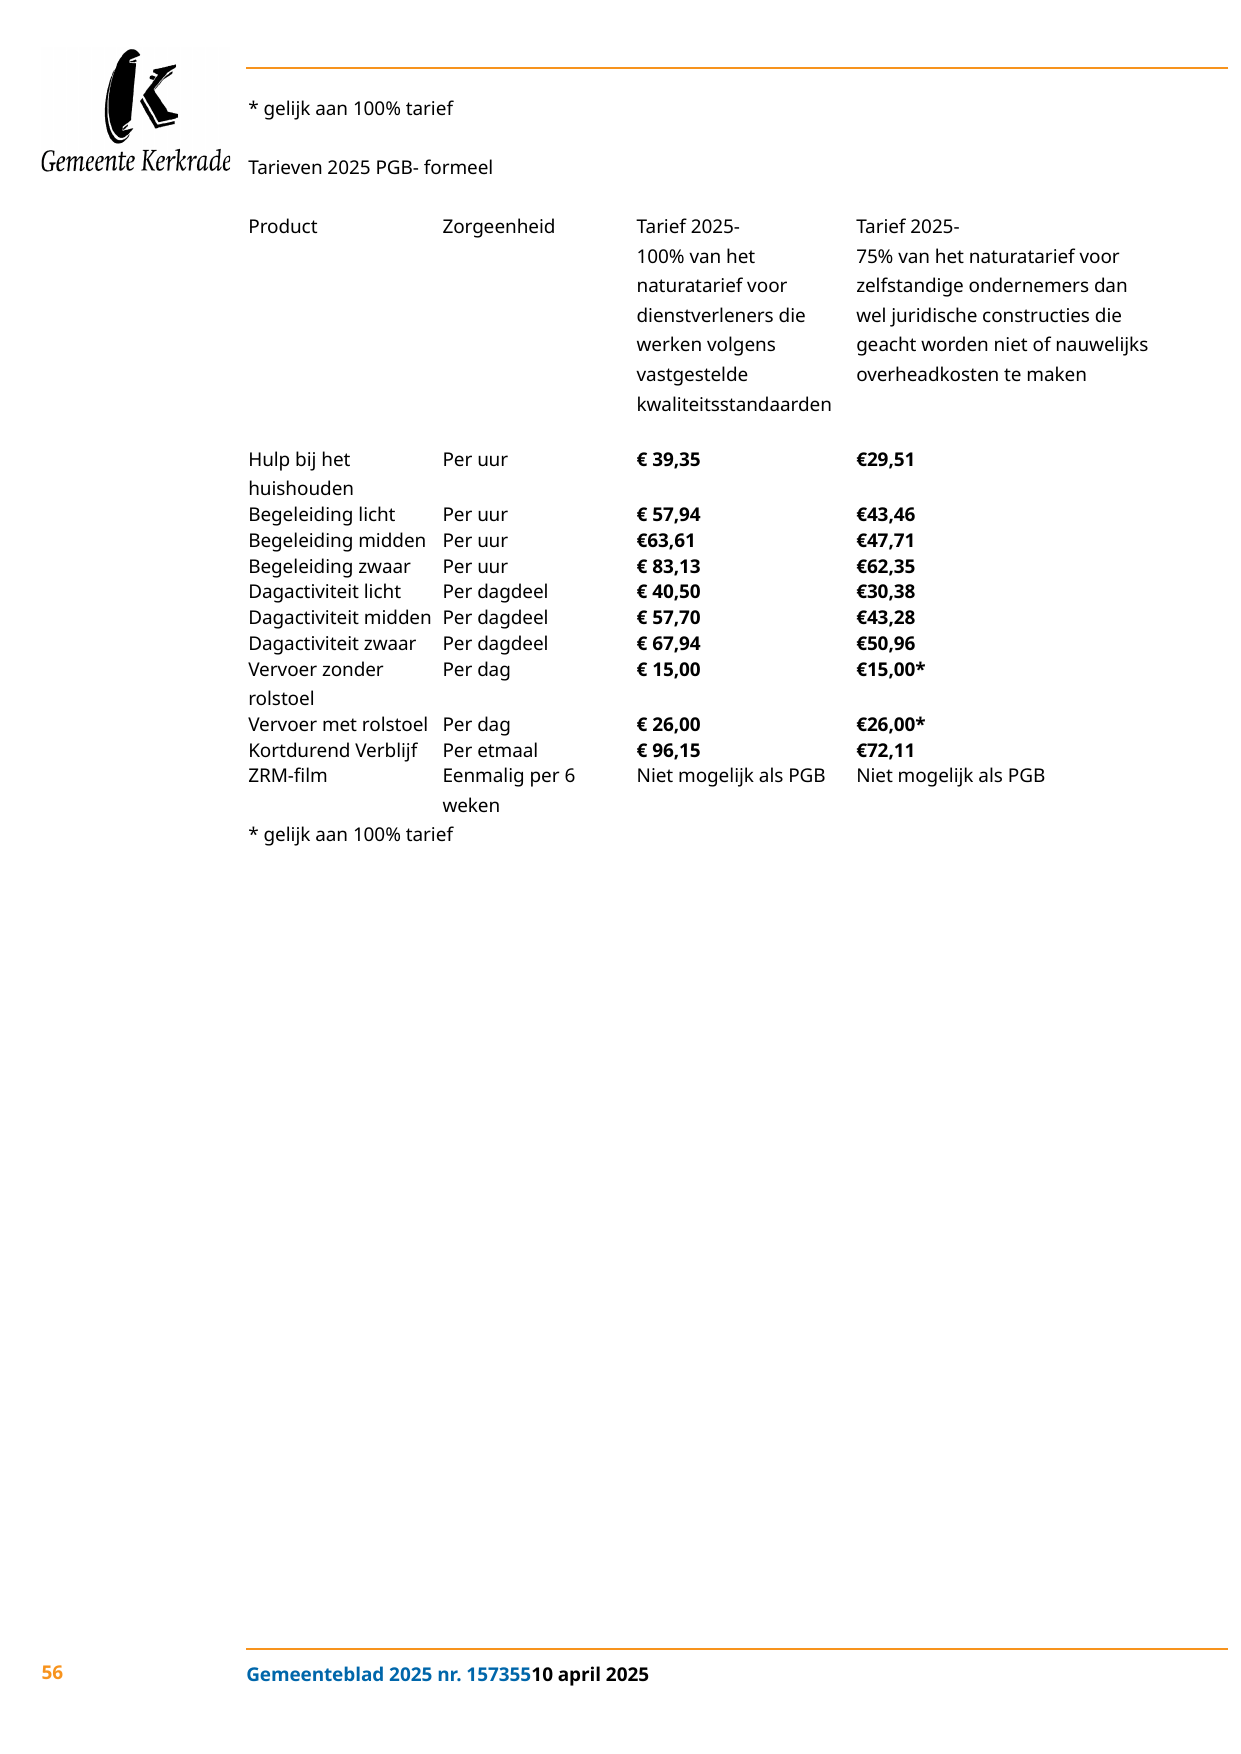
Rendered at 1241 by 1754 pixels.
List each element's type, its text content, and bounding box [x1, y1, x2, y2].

table_cell €15,00* [856, 656, 1152, 711]
table_cell Kortdurend Verblijf [248, 737, 442, 762]
table_cell Begeleiding zwaar [248, 553, 442, 578]
picture [41, 47, 231, 172]
text * gelijk aan 100% tarief [248, 821, 1152, 847]
table_cell Per dagdeel [442, 630, 636, 656]
table_cell Begeleiding licht [248, 501, 442, 527]
table_cell € 39,35 [636, 446, 856, 501]
table_cell Per dag [442, 711, 636, 737]
table_cell Begeleiding midden [248, 527, 442, 553]
table_cell €29,51 [856, 446, 1152, 501]
table_cell Per uur [442, 553, 636, 578]
table_cell Per etmaal [442, 737, 636, 762]
table_cell Per dagdeel [442, 579, 636, 604]
table_cell €26,00* [856, 711, 1152, 737]
table_header Zorgeenheid [442, 213, 636, 446]
table_cell Dagactiviteit midden [248, 604, 442, 630]
table_header Product [248, 213, 442, 446]
table_cell Vervoer zonder rolstoel [248, 656, 442, 711]
table_cell €43,28 [856, 604, 1152, 630]
table_cell Per uur [442, 446, 636, 501]
table_cell Dagactiviteit zwaar [248, 630, 442, 656]
text Tarieven 2025 PGB- formeel [248, 154, 1152, 180]
table_cell ZRM-film [248, 763, 442, 818]
table_cell € 96,15 [636, 737, 856, 762]
table_cell Niet mogelijk als PGB [636, 763, 856, 818]
table_cell € 57,70 [636, 604, 856, 630]
table_cell €72,11 [856, 737, 1152, 762]
table_cell Dagactiviteit licht [248, 579, 442, 604]
table_cell Per dagdeel [442, 604, 636, 630]
table_cell €63,61 [636, 527, 856, 553]
table_header Tarief 2025- 100% van het naturatarief voor dienstverleners die werken volgens vastgestelde kwaliteitsstandaarden [636, 213, 856, 446]
table_cell Niet mogelijk als PGB [856, 763, 1152, 818]
table_cell € 67,94 [636, 630, 856, 656]
table_cell €50,96 [856, 630, 1152, 656]
table_cell € 57,94 [636, 501, 856, 527]
table_cell Per uur [442, 501, 636, 527]
table_cell € 83,13 [636, 553, 856, 578]
table_cell € 26,00 [636, 711, 856, 737]
table_cell €30,38 [856, 579, 1152, 604]
table_cell €62,35 [856, 553, 1152, 578]
table_cell Hulp bij het huishouden [248, 446, 442, 501]
table_cell €47,71 [856, 527, 1152, 553]
table_cell € 15,00 [636, 656, 856, 711]
text * gelijk aan 100% tarief [248, 95, 1152, 121]
table_cell Eenmalig per 6 weken [442, 763, 636, 818]
table_cell €43,46 [856, 501, 1152, 527]
table_cell Per dag [442, 656, 636, 711]
table_header Tarief 2025- 75% van het naturatarief voor zelfstandige ondernemers dan wel juridische constructies die geacht worden niet of nauwelijks overheadkosten te maken [856, 213, 1152, 446]
table_cell € 40,50 [636, 579, 856, 604]
table_cell Vervoer met rolstoel [248, 711, 442, 737]
table_cell Per uur [442, 527, 636, 553]
